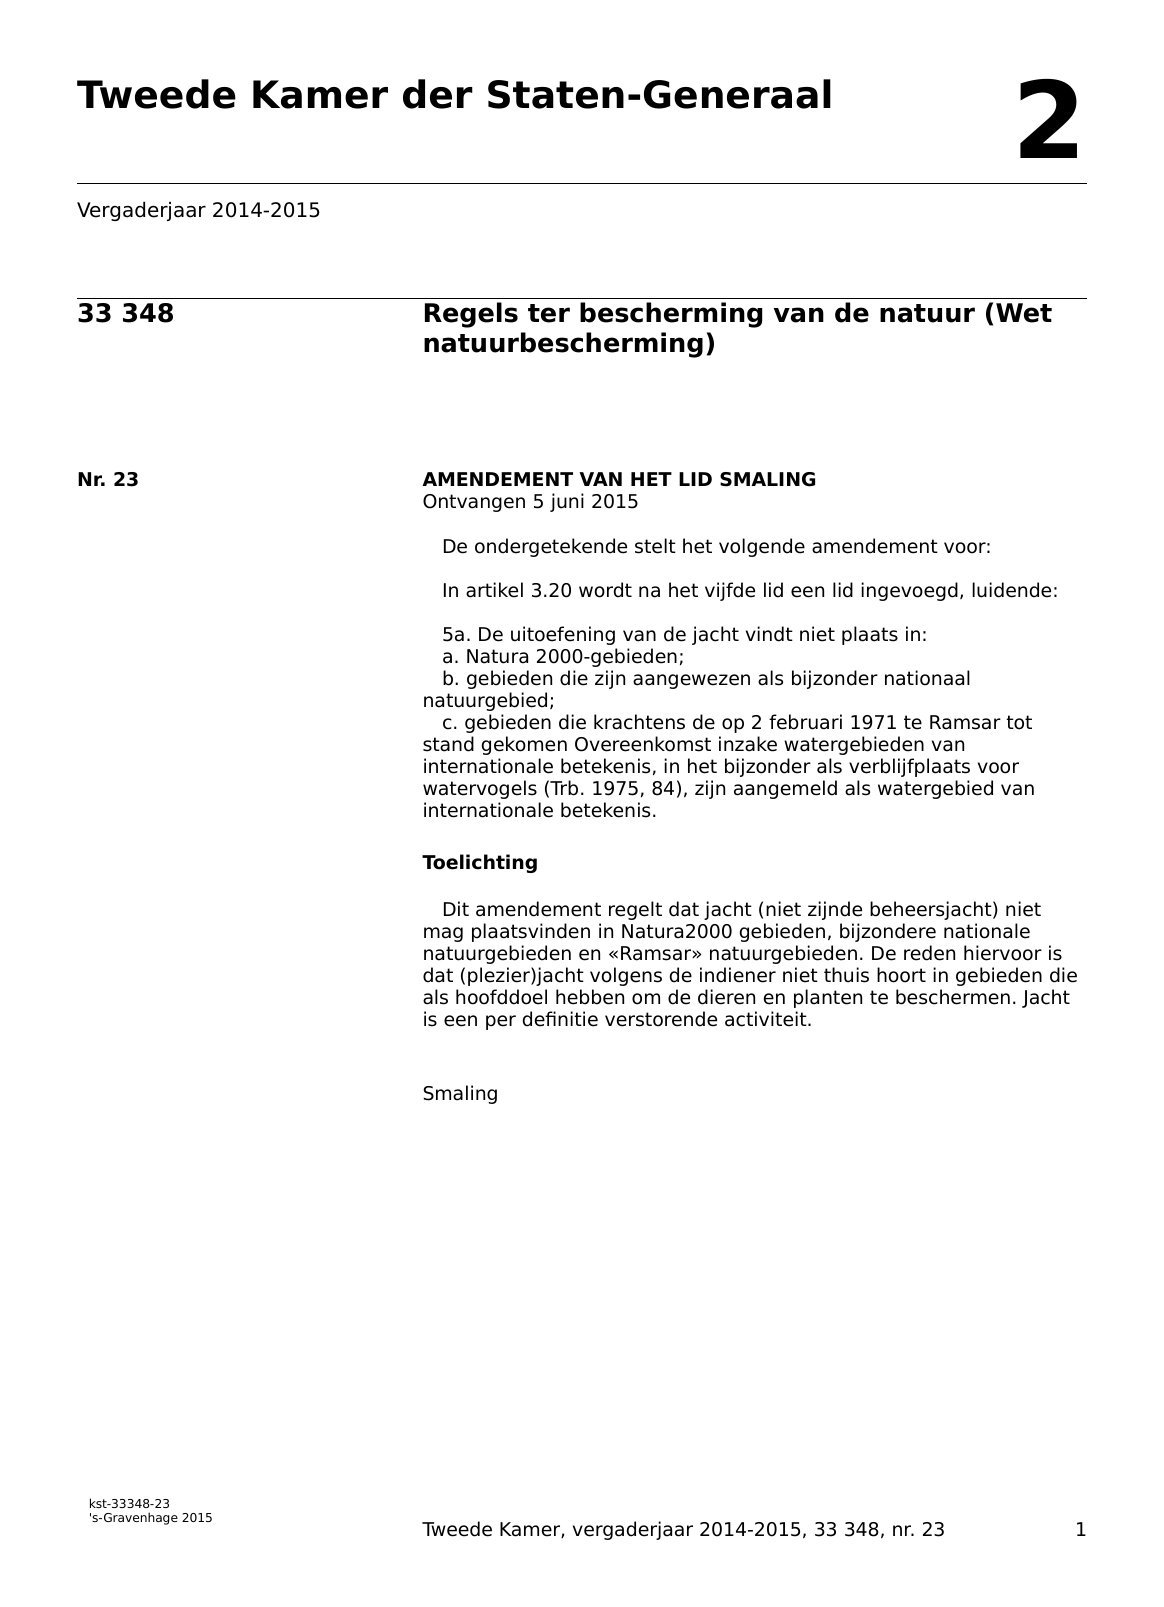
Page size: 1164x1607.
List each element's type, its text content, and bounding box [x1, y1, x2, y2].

subtitle 33 348 Regels ter bescherming van de natuur (Wet natuurbescherming) [77, 299, 1087, 358]
text Dit amendement regelt dat jacht (niet zijnde beheersjacht) niet mag plaatsvinden in Natura2000 gebieden, bijzondere nationale natuurgebieden en «Ramsar» natuurgebieden. De reden hiervoor is dat (plezier)jacht volgens de indiener niet thuis hoort in gebieden die als hoofddoel hebben om de dieren en planten te beschermen. Jacht is een per definitie verstorende activiteit. [422, 899, 1087, 1031]
text b. gebieden die zijn aangewezen als bijzonder nationaal natuurgebied; [422, 668, 1087, 712]
subtitle Nr. 23 AMENDEMENT VAN HET LID SMALING [77, 469, 1087, 491]
table_cell Vergaderjaar 2014-2015 [77, 184, 1087, 298]
text 's-Gravenhage 2015 [88, 1511, 323, 1525]
text 5a. De uitoefening van de jacht vindt niet plaats in: [422, 624, 1087, 646]
text Ontvangen 5 juni 2015 [422, 491, 1087, 513]
subtitle Toelichting [422, 852, 1087, 874]
table_header Tweede Kamer der Staten-Generaal [77, 59, 886, 183]
text In artikel 3.20 wordt na het vijfde lid een lid ingevoegd, luidende: [422, 580, 1087, 602]
text a. Natura 2000-gebieden; [422, 646, 1087, 668]
text kst-33348-23 [88, 1497, 323, 1511]
table_header 2 [886, 59, 1087, 183]
text De ondergetekende stelt het volgende amendement voor: [422, 536, 1087, 557]
text Smaling [422, 1061, 1087, 1104]
text c. gebieden die krachtens de op 2 februari 1971 te Ramsar tot stand gekomen Overeenkomst inzake watergebieden van internationale betekenis, in het bijzonder als verblijfplaats voor watervogels (Trb. 1975, 84), zijn aangemeld als watergebied van internationale betekenis. [422, 712, 1087, 822]
